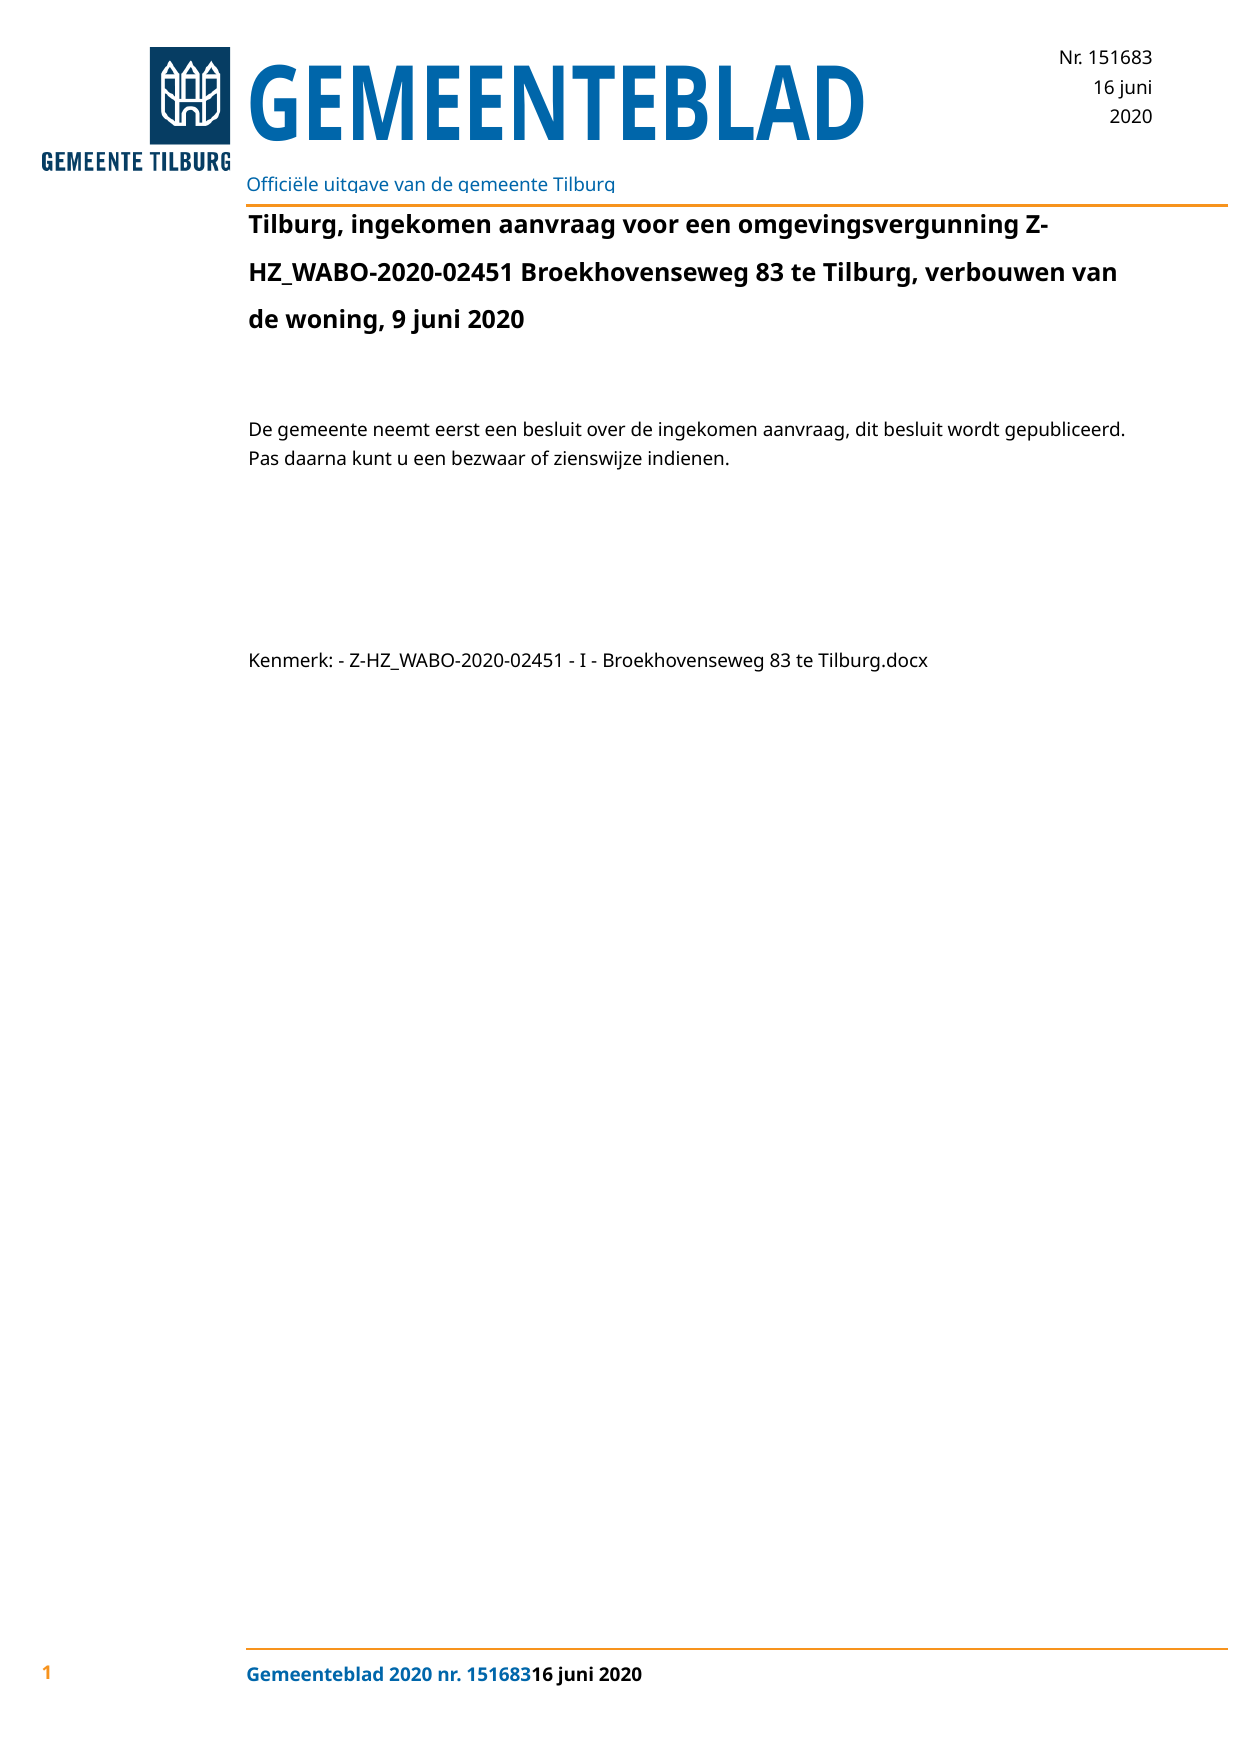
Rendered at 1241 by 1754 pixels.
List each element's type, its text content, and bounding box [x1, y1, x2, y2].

text Tilburg, ingekomen aanvraag voor een omgevingsvergunning Z-HZ_WABO-2020-02451 Broekhovenseweg 83 te Tilburg, verbouwen van de woning, 9 juni 2020 [248, 207, 1152, 336]
text Kenmerk: - Z-HZ_WABO-2020-02451 - I - Broekhovenseweg 83 te Tilburg.docx [248, 647, 1152, 673]
picture [41, 47, 231, 172]
text De gemeente neemt eerst een besluit over de ingekomen aanvraag, dit besluit wordt gepubliceerd. Pas daarna kunt u een bezwaar of zienswijze indienen. [248, 416, 1152, 471]
